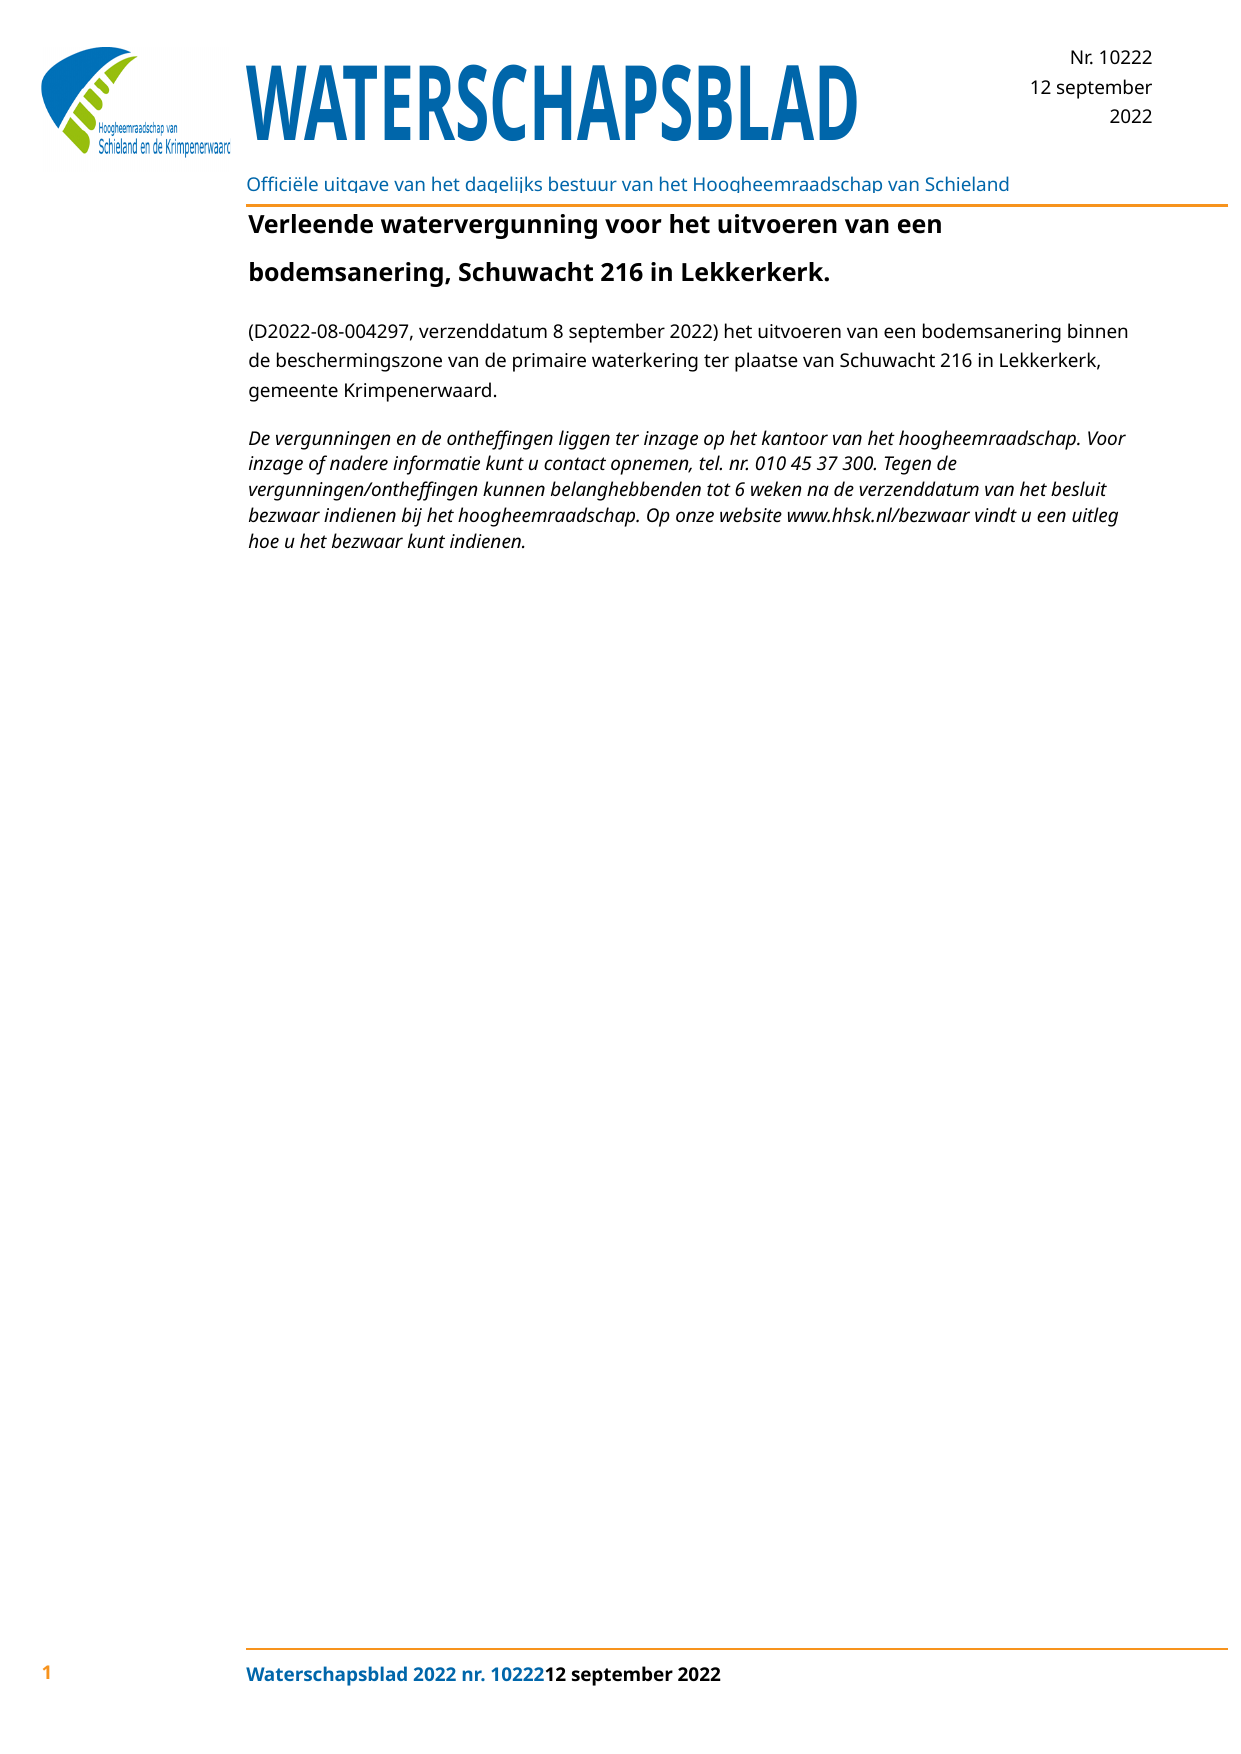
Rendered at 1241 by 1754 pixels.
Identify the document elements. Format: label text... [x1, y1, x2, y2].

picture [41, 47, 231, 172]
text Verleende watervergunning voor het uitvoeren van een bodemsanering, Schuwacht 216 in Lekkerkerk. [248, 207, 1152, 288]
text (D2022-08-004297, verzenddatum 8 september 2022) het uitvoeren van een bodemsanering binnen de beschermingszone van de primaire waterkering ter plaatse van Schuwacht 216 in Lekkerkerk, gemeente Krimpenerwaard. [248, 318, 1152, 403]
text De vergunningen en de ontheffingen liggen ter inzage op het kantoor van het hoogheemraadschap. Voor inzage of nadere informatie kunt u contact opnemen, tel. nr. 010 45 37 300. Tegen de vergunningen/ontheffingen kunnen belanghebbenden tot 6 weken na de verzenddatum van het besluit bezwaar indienen bij het hoogheemraadschap. Op onze website www.hhsk.nl/bezwaar vindt u een uitleg hoe u het bezwaar kunt indienen. [248, 425, 1152, 553]
